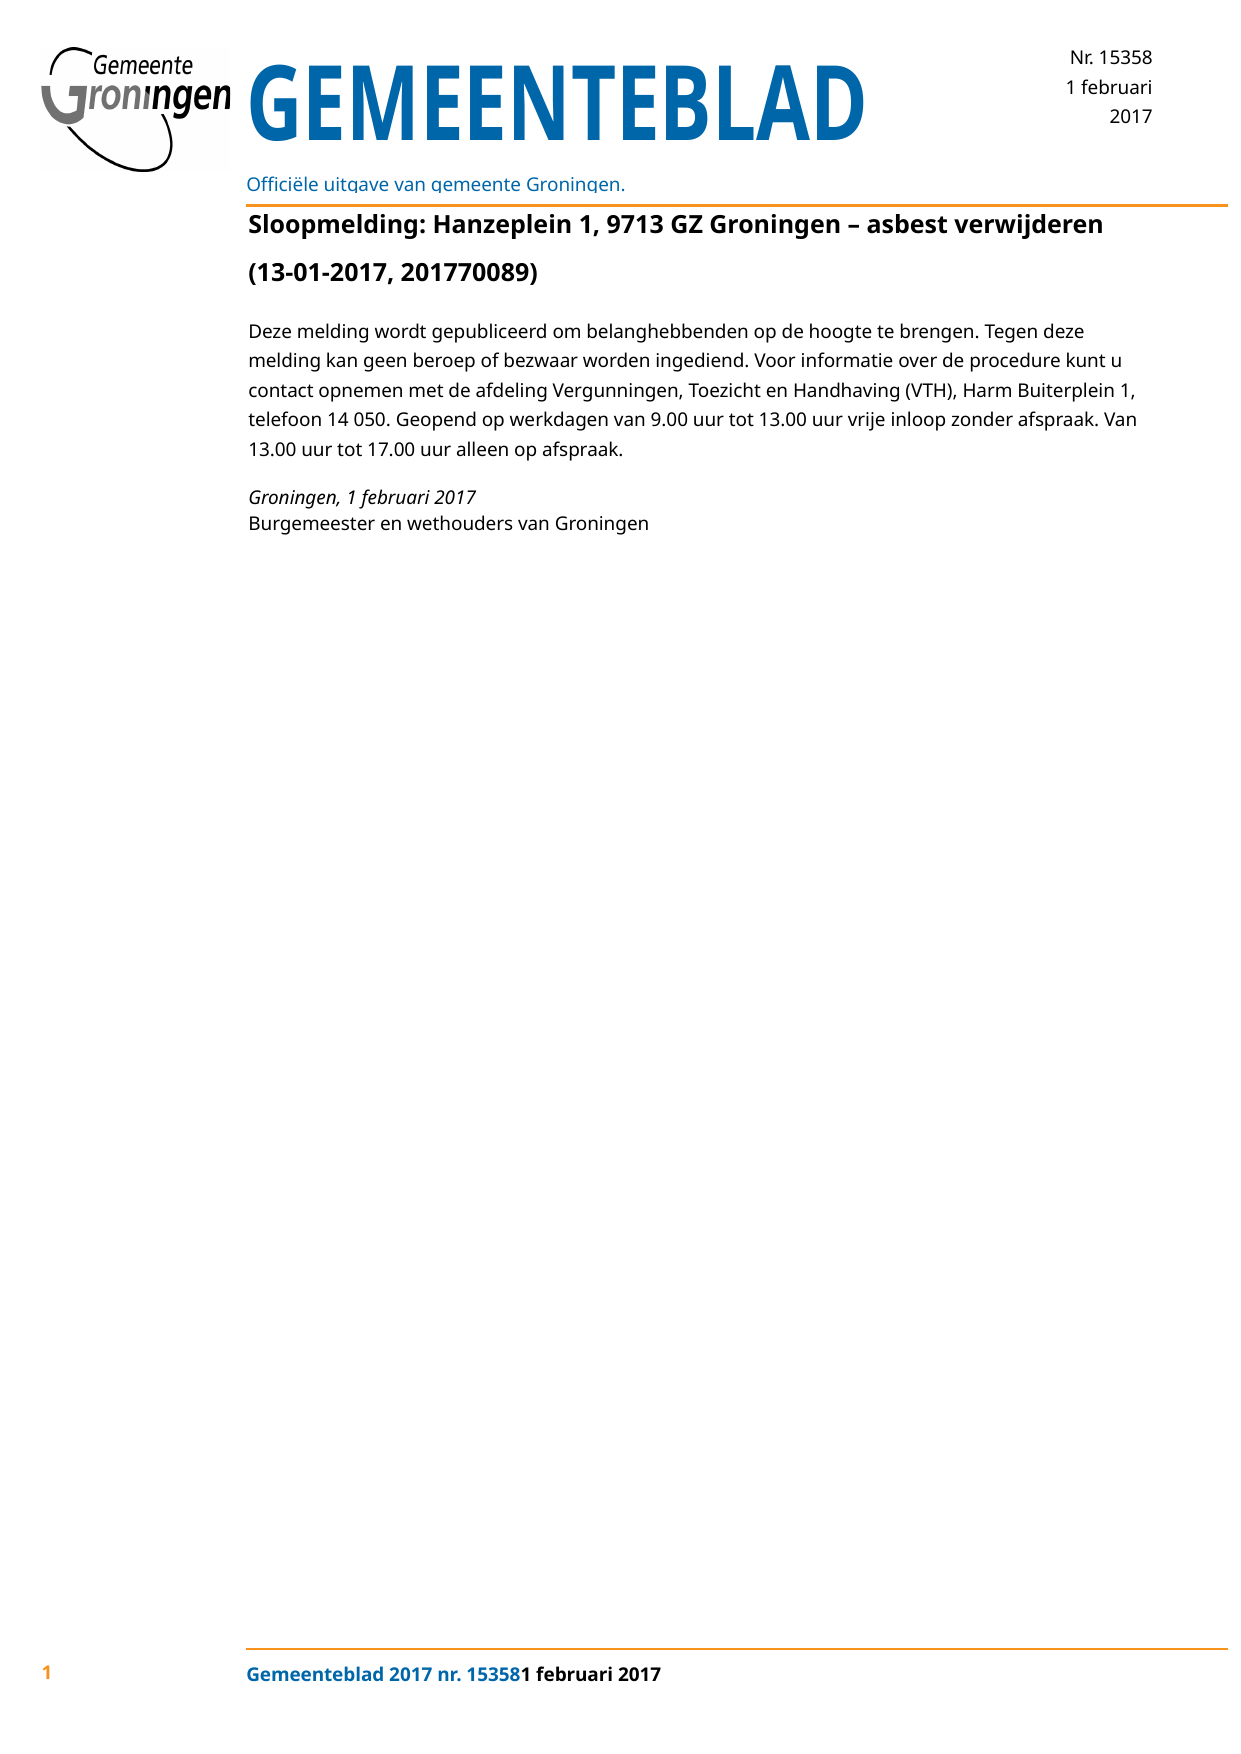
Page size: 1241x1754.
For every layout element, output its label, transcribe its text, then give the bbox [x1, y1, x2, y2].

text Sloopmelding: Hanzeplein 1, 9713 GZ Groningen – asbest verwijderen (13-01-2017, 201770089) [248, 207, 1152, 288]
text Deze melding wordt gepubliceerd om belanghebbenden op de hoogte te brengen. Tegen deze melding kan geen beroep of bezwaar worden ingediend. Voor informatie over de procedure kunt u contact opnemen met de afdeling Vergunningen, Toezicht en Handhaving (VTH), Harm Buiterplein 1, telefoon 14 050. Geopend op werkdagen van 9.00 uur tot 13.00 uur vrije inloop zonder afspraak. Van 13.00 uur tot 17.00 uur alleen op afspraak. [248, 318, 1152, 462]
text Burgemeester en wethouders van Groningen [248, 510, 1152, 536]
text Groningen, 1 februari 2017 [248, 484, 1152, 510]
picture [41, 47, 231, 172]
